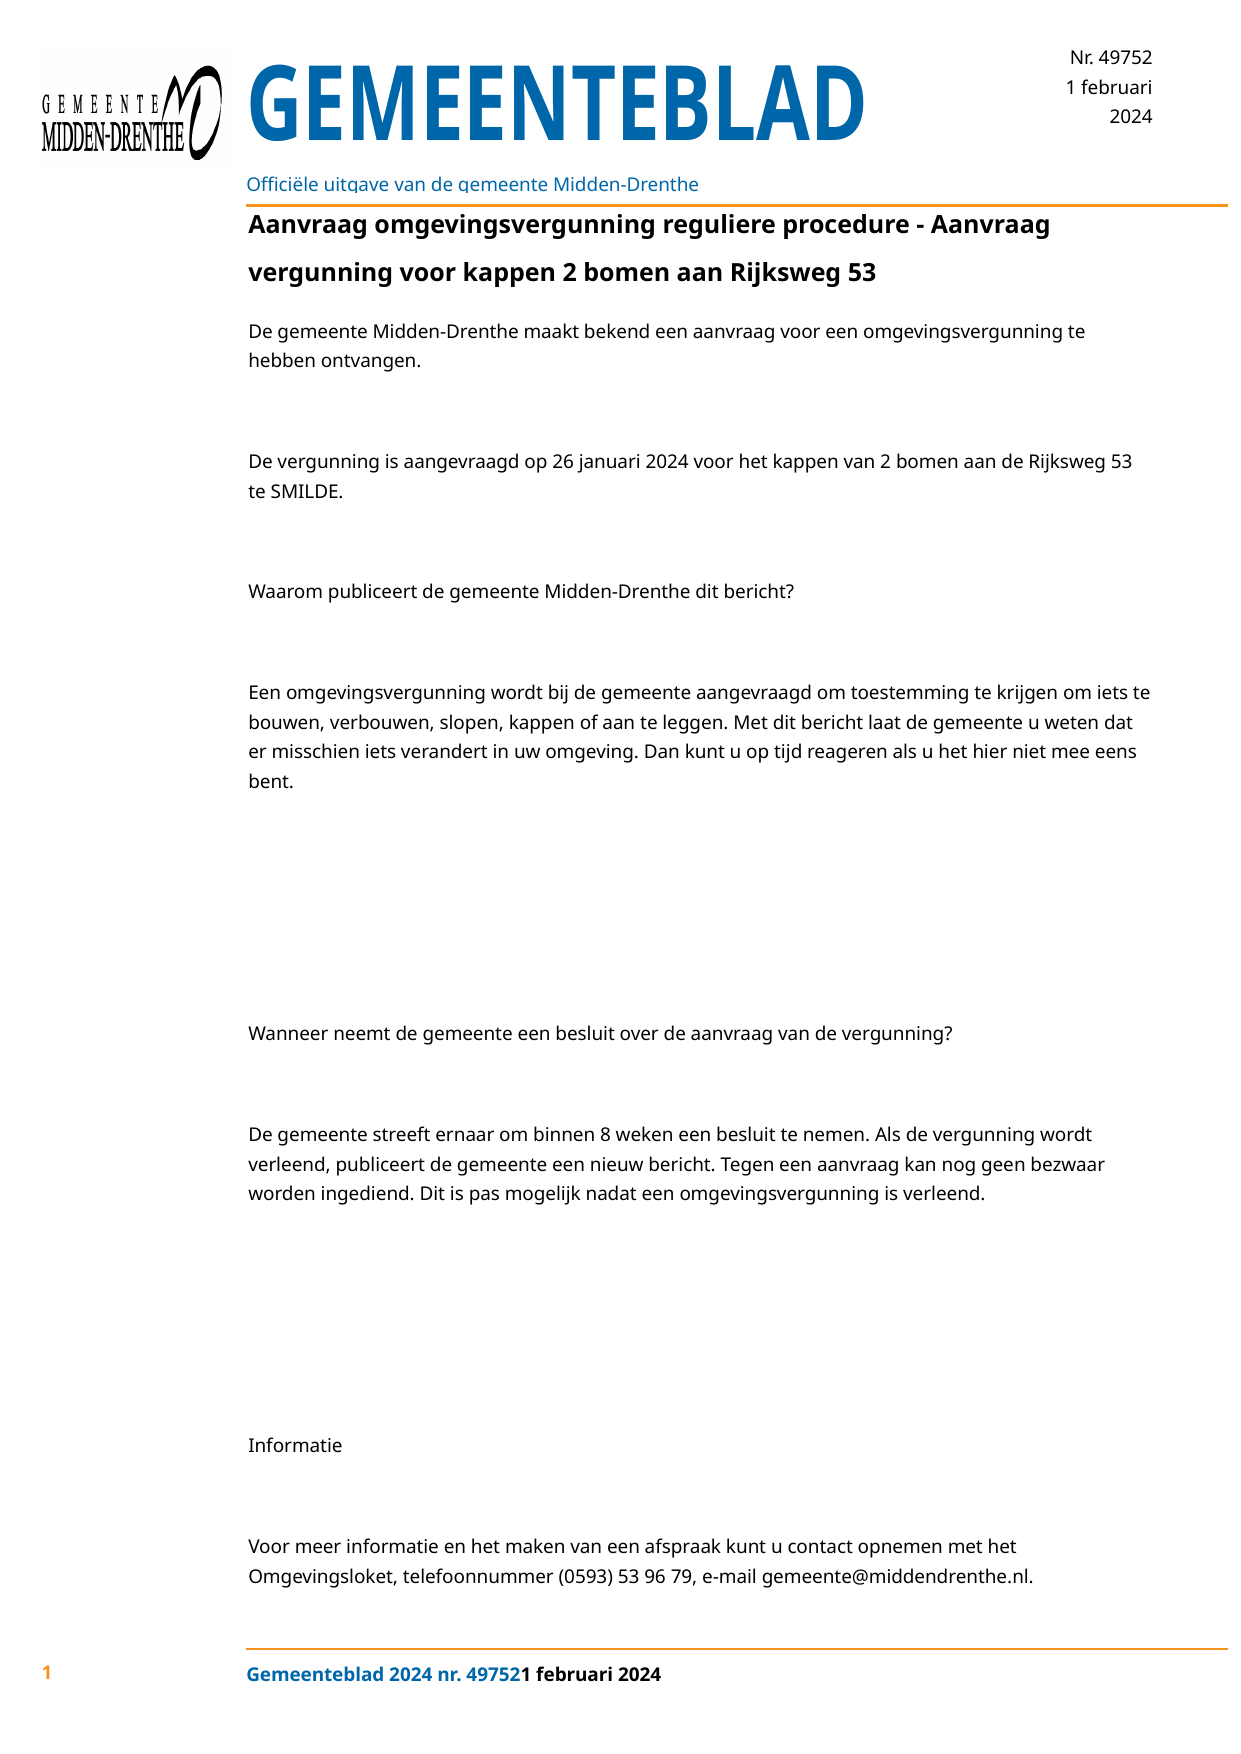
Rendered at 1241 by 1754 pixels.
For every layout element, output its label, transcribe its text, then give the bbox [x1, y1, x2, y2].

text Wanneer neemt de gemeente een besluit over de aanvraag van de vergunning? [248, 1020, 1152, 1046]
text Een omgevingsvergunning wordt bij de gemeente aangevraagd om toestemming te krijgen om iets te bouwen, verbouwen, slopen, kappen of aan te leggen. Met dit bericht laat de gemeente u weten dat er misschien iets verandert in uw omgeving. Dan kunt u op tijd reageren als u het hier niet mee eens bent. [248, 679, 1152, 794]
text Voor meer informatie en het maken van een afspraak kunt u contact opnemen met het Omgevingsloket, telefoonnummer (0593) 53 96 79, e-mail gemeente@middendrenthe.nl. [248, 1533, 1152, 1589]
text De gemeente Midden-Drenthe maakt bekend een aanvraag voor een omgevingsvergunning te hebben ontvangen. [248, 318, 1152, 373]
text Informatie [248, 1432, 1152, 1458]
text Waarom publiceert de gemeente Midden-Drenthe dit bericht? [248, 579, 1152, 604]
text Aanvraag omgevingsvergunning reguliere procedure - Aanvraag vergunning voor kappen 2 bomen aan Rijksweg 53 [248, 207, 1152, 288]
text De vergunning is aangevraagd op 26 januari 2024 voor het kappen van 2 bomen aan de Rijksweg 53 te SMILDE. [248, 448, 1152, 504]
text De gemeente streeft ernaar om binnen 8 weken een besluit te nemen. Als de vergunning wordt verleend, publiceert de gemeente een nieuw bericht. Tegen een aanvraag kan nog geen bezwaar worden ingediend. Dit is pas mogelijk nadat een omgevingsvergunning is verleend. [248, 1121, 1152, 1206]
picture [41, 47, 231, 172]
